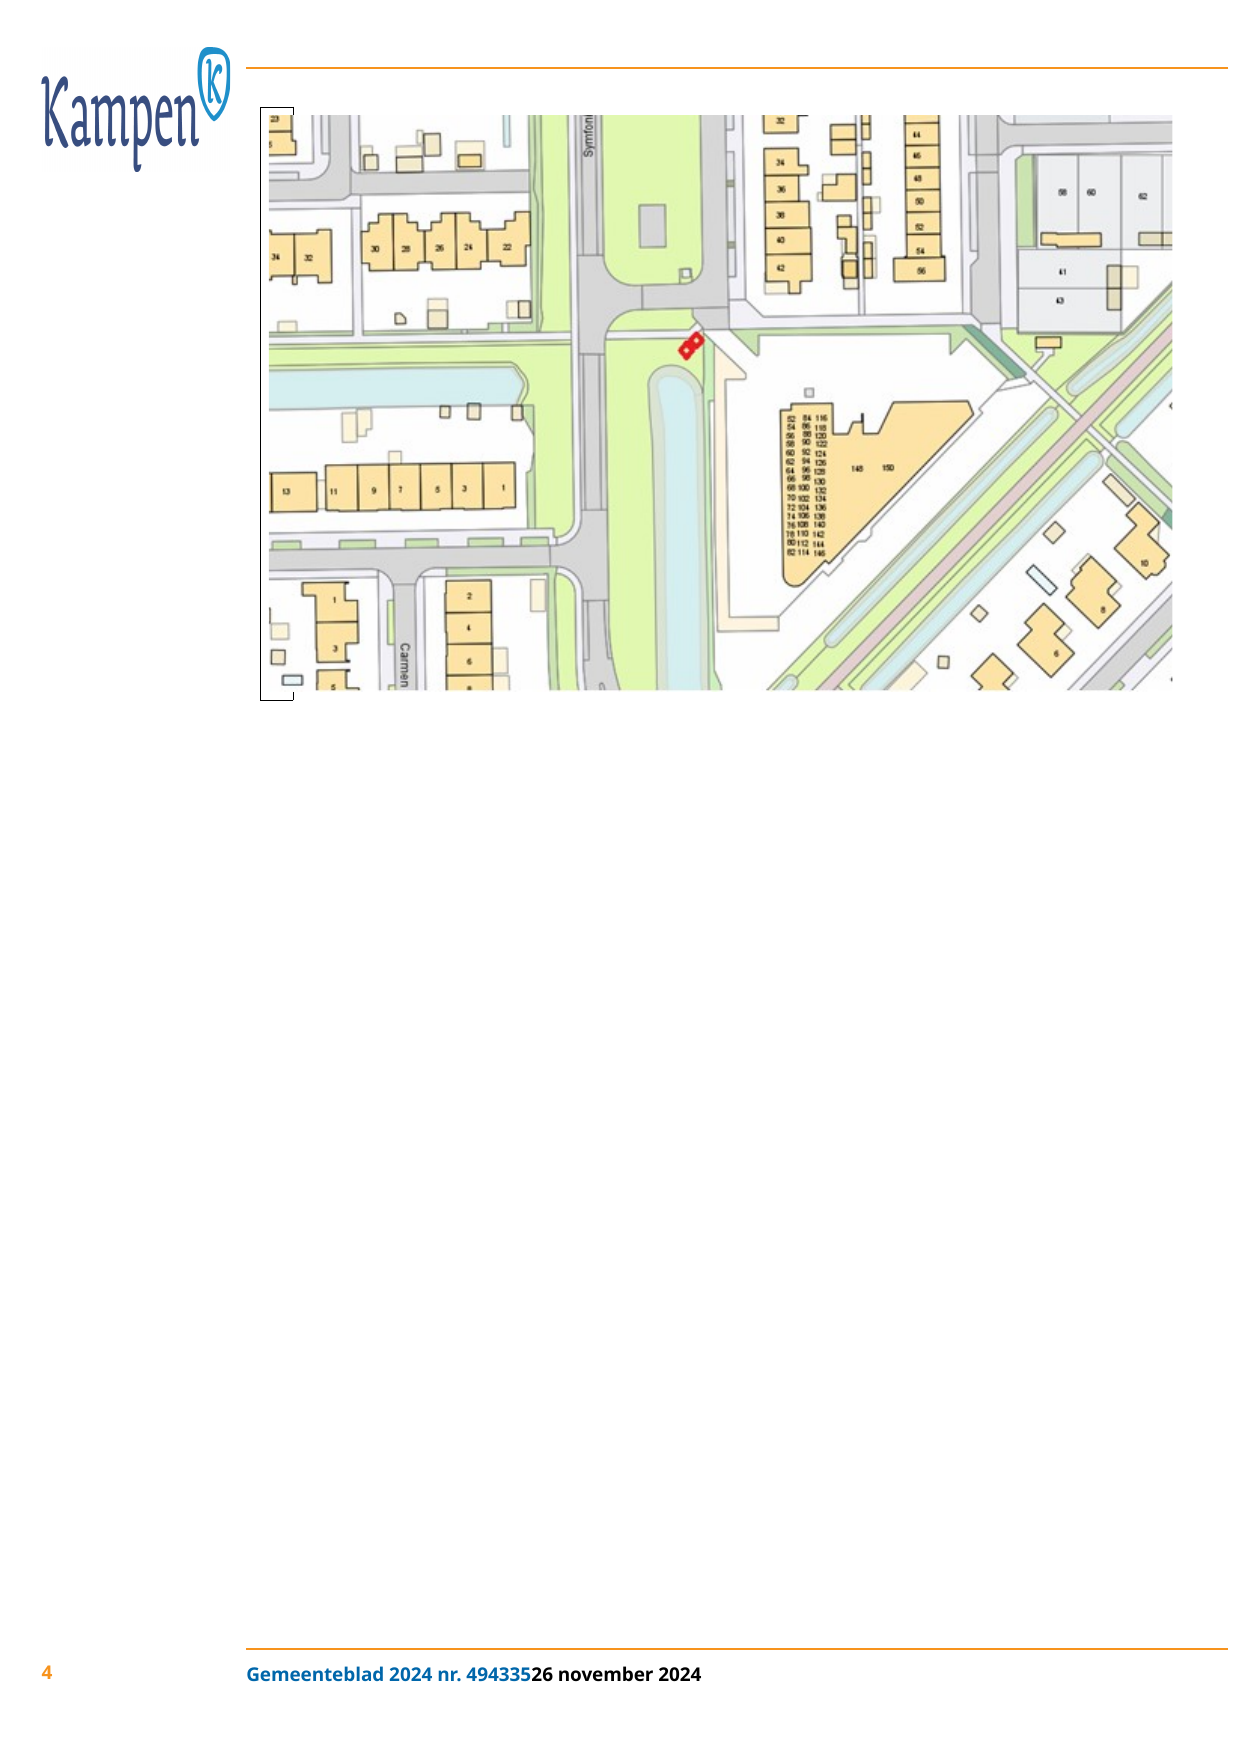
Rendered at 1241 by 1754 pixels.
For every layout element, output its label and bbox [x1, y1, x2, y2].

picture [268, 115, 1173, 692]
picture [41, 47, 231, 172]
